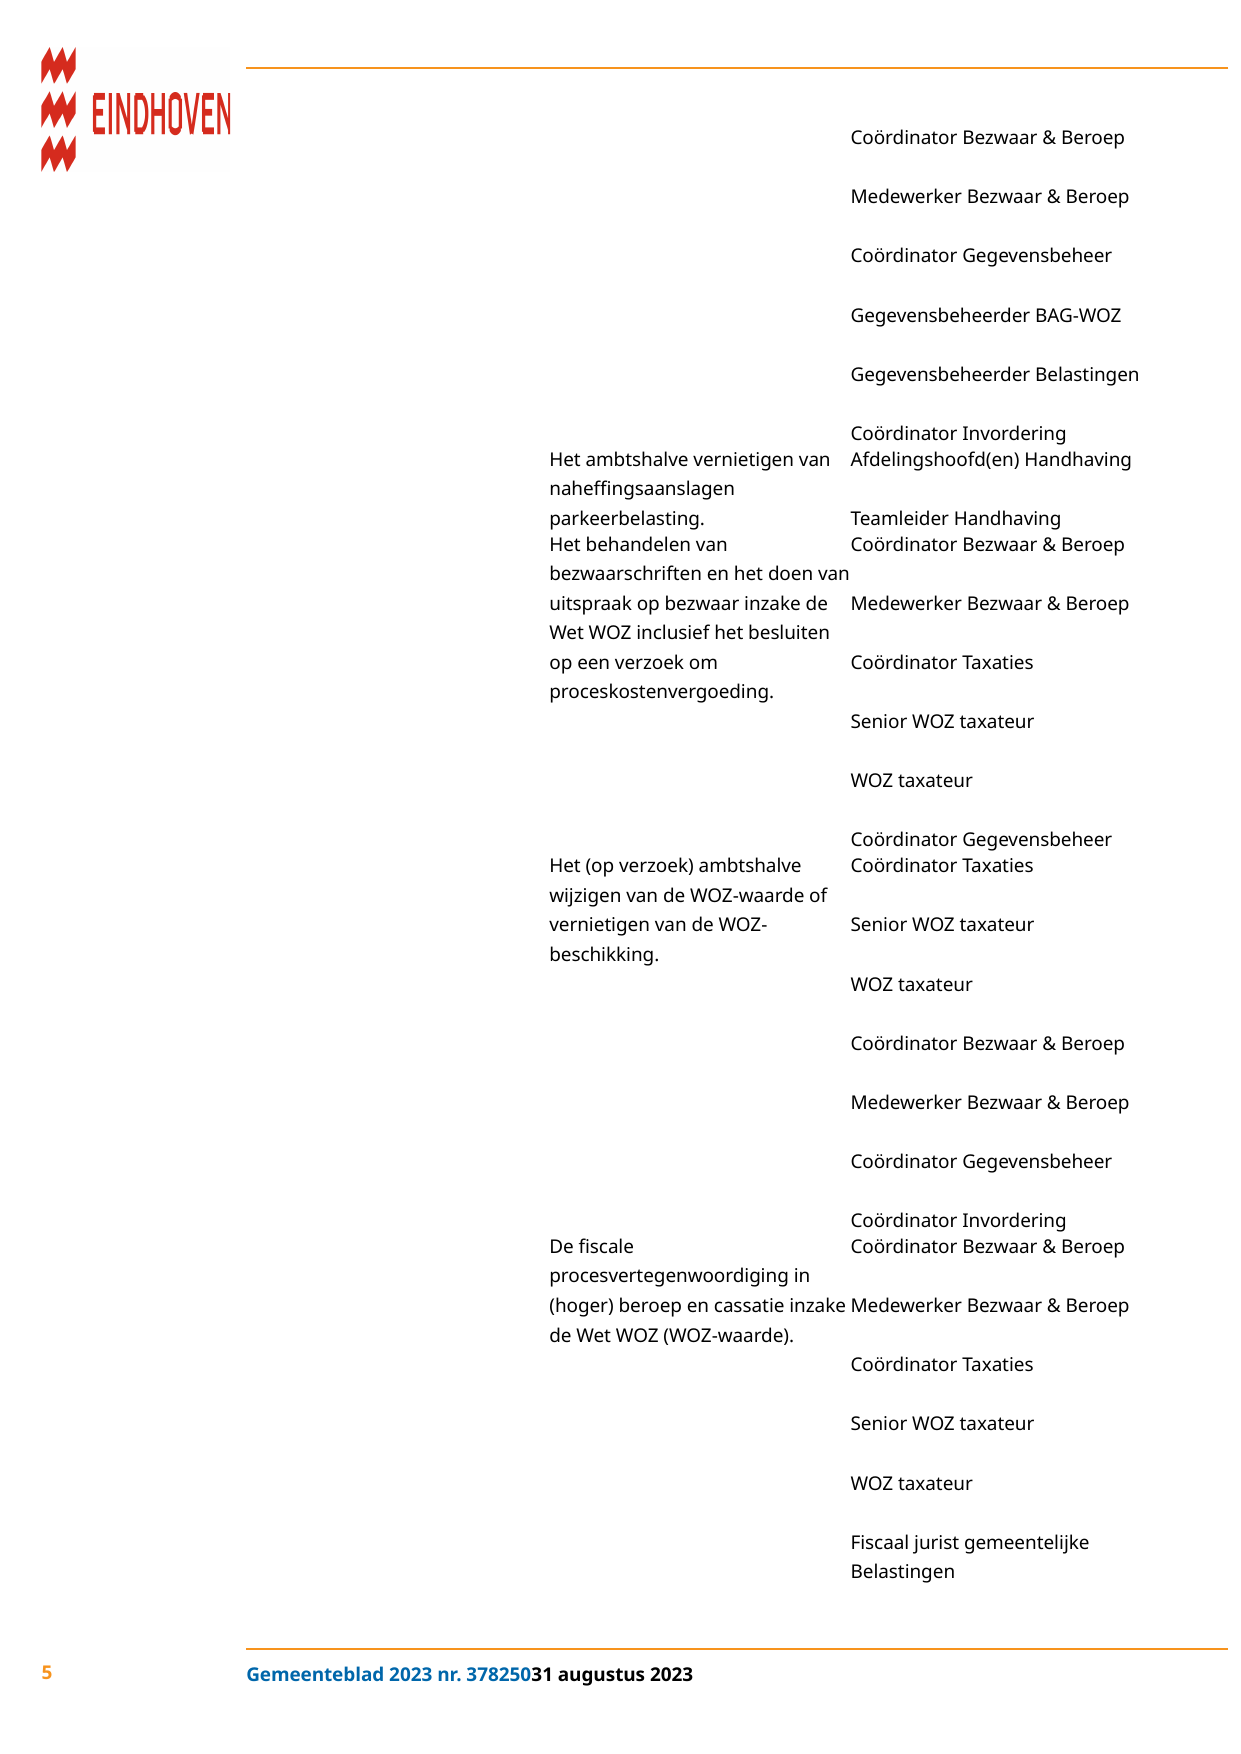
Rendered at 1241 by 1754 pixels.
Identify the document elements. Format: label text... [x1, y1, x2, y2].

table_cell Coördinator Bezwaar & Beroep Medewerker Bezwaar & Beroep Coördinator Gegevensbeheer Gegevensbeheerder BAG-WOZ Gegevensbeheerder Belastingen Coördinator Invordering [850, 95, 1152, 446]
table_cell Coördinator Taxaties Senior WOZ taxateur WOZ taxateur Coördinator Bezwaar & Beroep Medewerker Bezwaar & Beroep Coördinator Gegevensbeheer Coördinator Invordering [850, 853, 1152, 1233]
table_cell [248, 1233, 549, 1584]
table_cell De fiscale procesvertegenwoordiging in (hoger) beroep en cassatie inzake de Wet WOZ (WOZ-waarde). [549, 1233, 850, 1584]
table_cell Het behandelen van bezwaarschriften en het doen van uitspraak op bezwaar inzake de Wet WOZ inclusief het besluiten op een verzoek om proceskostenvergoeding. [549, 531, 850, 852]
table_cell Coördinator Bezwaar & Beroep Medewerker Bezwaar & Beroep Coördinator Taxaties Senior WOZ taxateur WOZ taxateur Fiscaal jurist gemeentelijke Belastingen [850, 1233, 1152, 1584]
table_cell Coördinator Bezwaar & Beroep Medewerker Bezwaar & Beroep Coördinator Taxaties Senior WOZ taxateur WOZ taxateur Coördinator Gegevensbeheer [850, 531, 1152, 852]
table_cell [248, 95, 549, 446]
table_cell [549, 95, 850, 446]
table_cell [248, 531, 549, 852]
table_cell Het (op verzoek) ambtshalve wijzigen van de WOZ-waarde of vernietigen van de WOZ-beschikking. [549, 853, 850, 1233]
table_cell Afdelingshoofd(en) Handhaving Teamleider Handhaving [850, 446, 1152, 531]
table_cell Het ambtshalve vernietigen van naheffingsaanslagen parkeerbelasting. [549, 446, 850, 531]
table_cell [248, 446, 549, 531]
picture [41, 47, 231, 172]
table_cell [248, 853, 549, 1233]
